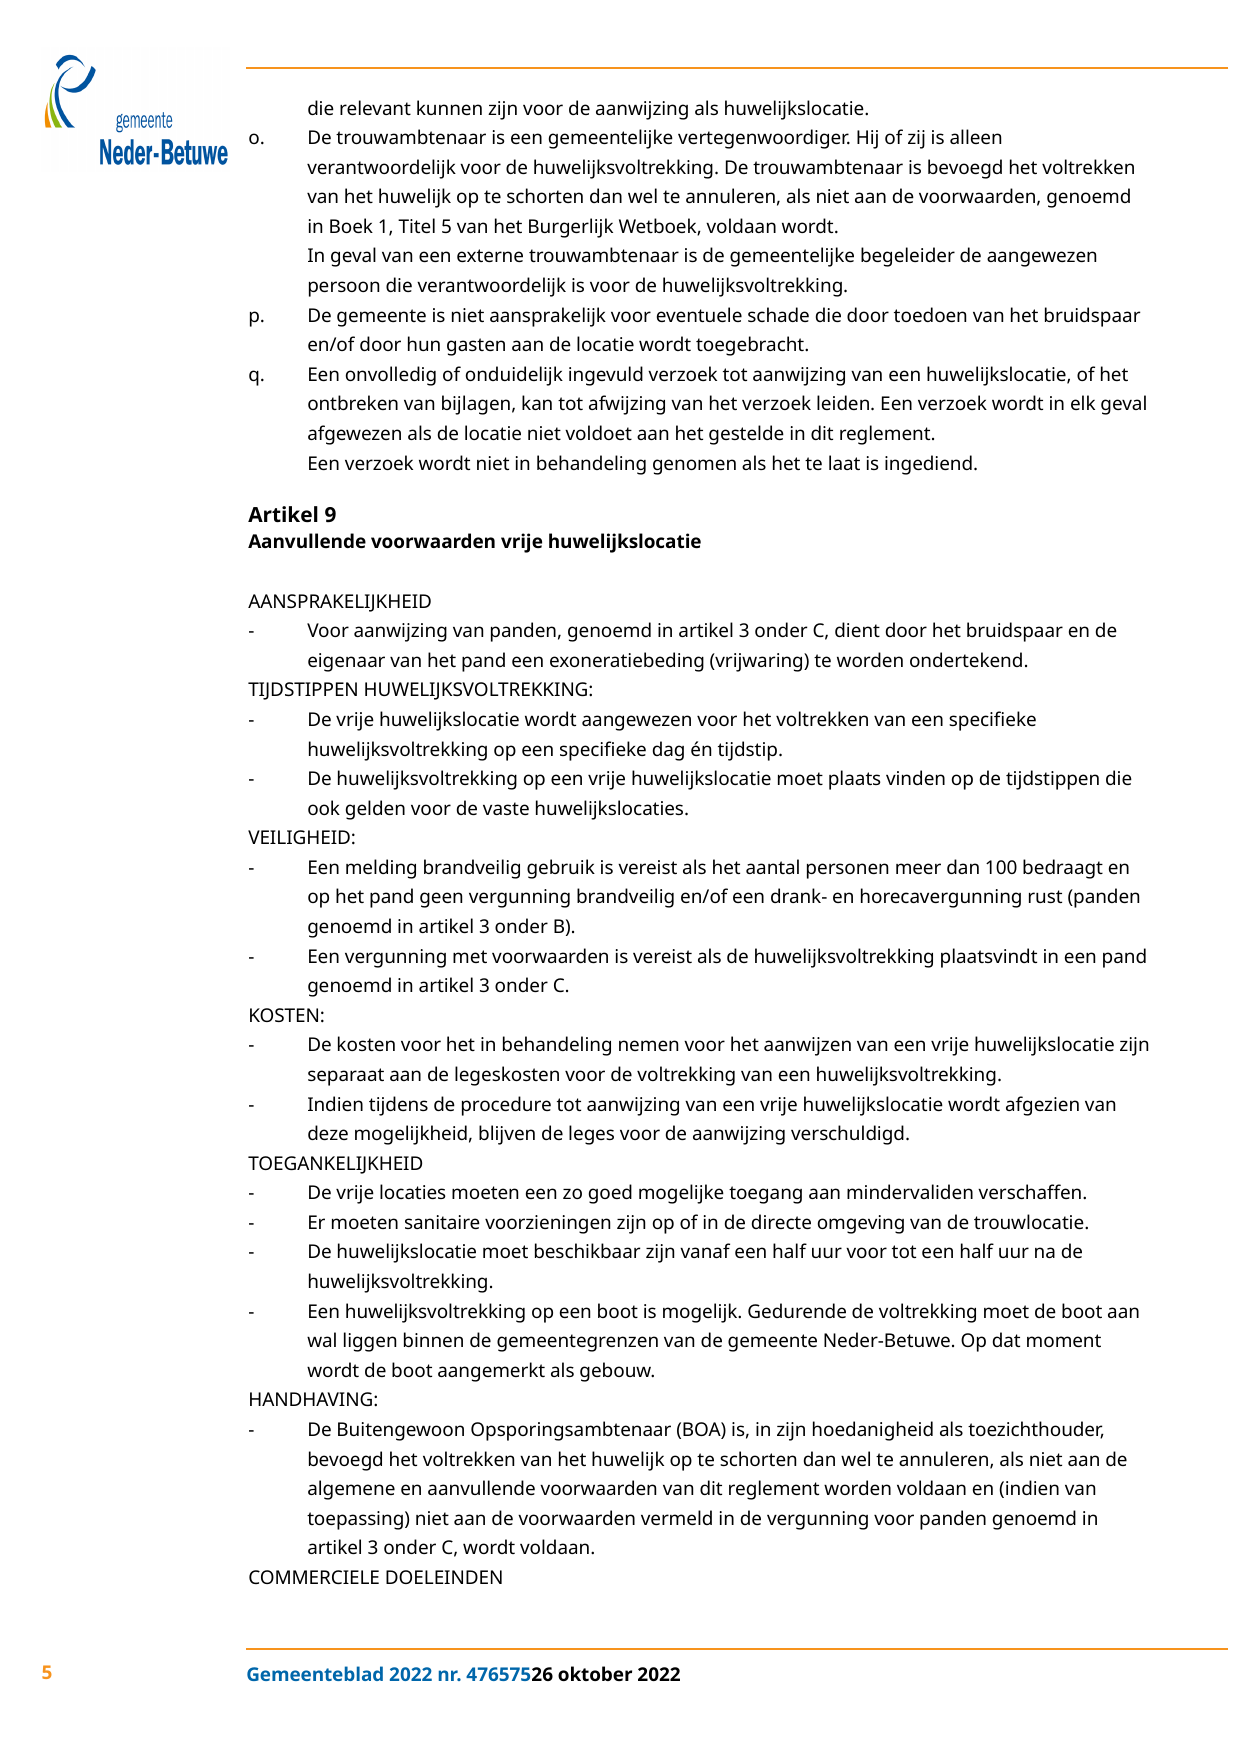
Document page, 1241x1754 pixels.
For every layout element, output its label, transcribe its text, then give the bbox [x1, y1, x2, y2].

list Een verzoek wordt niet in behandeling genomen als het te laat is ingediend. [248, 450, 1152, 476]
list Een huwelijksvoltrekking op een boot is mogelijk. Gedurende de voltrekking moet de boot aan wal liggen binnen de gemeentegrenzen van de gemeente Neder-Betuwe. Op dat moment wordt de boot aangemerkt als gebouw. [248, 1298, 1152, 1383]
list Indien tijdens de procedure tot aanwijzing van een vrije huwelijkslocatie wordt afgezien van deze mogelijkheid, blijven de leges voor de aanwijzing verschuldigd. [248, 1091, 1152, 1146]
list De kosten voor het in behandeling nemen voor het aanwijzen van een vrije huwelijkslocatie zijn separaat aan de legeskosten voor de voltrekking van een huwelijksvoltrekking. [248, 1032, 1152, 1087]
list Er moeten sanitaire voorzieningen zijn op of in de directe omgeving van de trouwlocatie. [248, 1209, 1152, 1235]
list De huwelijkslocatie moet beschikbaar zijn vanaf een half uur voor tot een half uur na de huwelijksvoltrekking. [248, 1239, 1152, 1294]
text TIJDSTIPPEN HUWELIJKSVOLTREKKING: [248, 677, 1152, 702]
text HANDHAVING: [248, 1387, 1152, 1412]
list Voor aanwijzing van panden, genoemd in artikel 3 onder C, dient door het bruidspaar en de eigenaar van het pand een exoneratiebeding (vrijwaring) te worden ondertekend. [248, 617, 1152, 673]
text AANSPRAKELIJKHEID [248, 588, 1152, 613]
list De huwelijksvoltrekking op een vrije huwelijkslocatie moet plaats vinden op de tijdstippen die ook gelden voor de vaste huwelijkslocaties. [248, 765, 1152, 821]
picture [41, 47, 231, 172]
text COMMERCIELE DOELEINDEN [248, 1564, 1152, 1590]
text VEILIGHEID: [248, 824, 1152, 850]
list De Buitengewoon Opsporingsambtenaar (BOA) is, in zijn hoedanigheid als toezichthouder, bevoegd het voltrekken van het huwelijk op te schorten dan wel te annuleren, als niet aan de algemene en aanvullende voorwaarden van dit reglement worden voldaan en (indien van toepassing) niet aan de voorwaarden vermeld in de vergunning voor panden genoemd in artikel 3 onder C, wordt voldaan. [248, 1416, 1152, 1560]
list In geval van een externe trouwambtenaar is de gemeentelijke begeleider de aangewezen persoon die verantwoordelijk is voor de huwelijksvoltrekking. [248, 243, 1152, 298]
text Artikel 9 [248, 500, 1152, 529]
list Een melding brandveilig gebruik is vereist als het aantal personen meer dan 100 bedraagt en op het pand geen vergunning brandveilig en/of een drank- en horecavergunning rust (panden genoemd in artikel 3 onder B). [248, 854, 1152, 939]
list Een vergunning met voorwaarden is vereist als de huwelijksvoltrekking plaatsvindt in een pand genoemd in artikel 3 onder C. [248, 943, 1152, 998]
list De vrije huwelijkslocatie wordt aangewezen voor het voltrekken van een specifieke huwelijksvoltrekking op een specifieke dag én tijdstip. [248, 706, 1152, 761]
text KOSTEN: [248, 1002, 1152, 1028]
list De trouwambtenaar is een gemeentelijke vertegenwoordiger. Hij of zij is alleen verantwoordelijk voor de huwelijksvoltrekking. De trouwambtenaar is bevoegd het voltrekken van het huwelijk op te schorten dan wel te annuleren, als niet aan de voorwaarden, genoemd in Boek 1, Titel 5 van het Burgerlijk Wetboek, voldaan wordt. [248, 124, 1152, 239]
list De gemeente is niet aansprakelijk voor eventuele schade die door toedoen van het bruidspaar en/of door hun gasten aan de locatie wordt toegebracht. [248, 302, 1152, 357]
text Aanvullende voorwaarden vrije huwelijkslocatie [248, 529, 1152, 554]
list De vrije locaties moeten een zo goed mogelijke toegang aan mindervaliden verschaffen. [248, 1179, 1152, 1205]
list die relevant kunnen zijn voor de aanwijzing als huwelijkslocatie. [248, 95, 1152, 121]
list Een onvolledig of onduidelijk ingevuld verzoek tot aanwijzing van een huwelijkslocatie, of het ontbreken van bijlagen, kan tot afwijzing van het verzoek leiden. Een verzoek wordt in elk geval afgewezen als de locatie niet voldoet aan het gestelde in dit reglement. [248, 361, 1152, 446]
text TOEGANKELIJKHEID [248, 1150, 1152, 1176]
